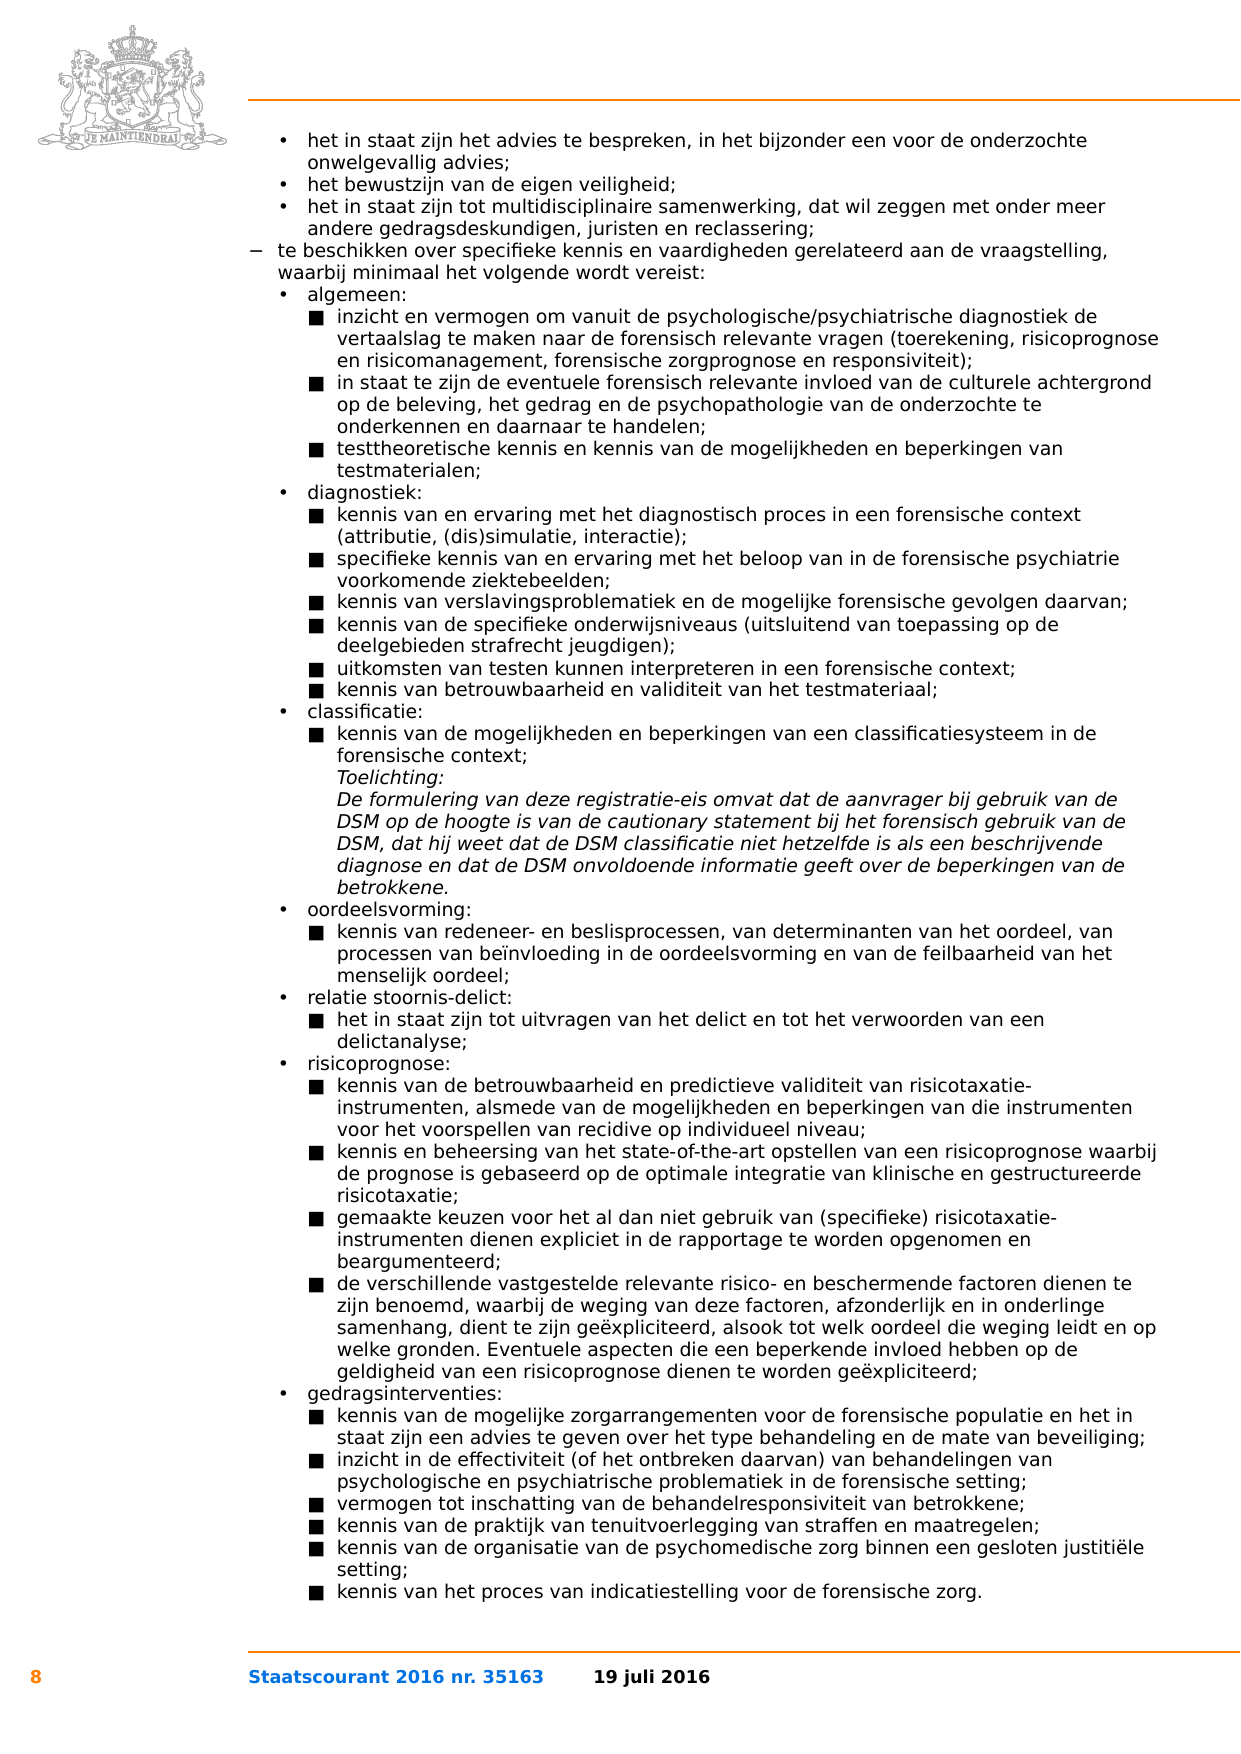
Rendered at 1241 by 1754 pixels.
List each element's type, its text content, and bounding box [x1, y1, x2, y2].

text ■ inzicht in de effectiviteit (of het ontbreken daarvan) van behandelingen van psychologische en psychiatrische problematiek in de forensische setting; [307, 1449, 1163, 1493]
text • relatie stoornis-delict: [278, 987, 1163, 1009]
text ■ uitkomsten van testen kunnen interpreteren in een forensische context; [307, 657, 1163, 679]
text ■ kennis van de mogelijke zorgarrangementen voor de forensische populatie en het in staat zijn een advies te geven over het type behandeling en de mate van beveiliging; [307, 1405, 1163, 1449]
text ■ testtheoretische kennis en kennis van de mogelijkheden en beperkingen van testmaterialen; [307, 438, 1163, 482]
text De formulering van deze registratie-eis omvat dat de aanvrager bij gebruik van de DSM op de hoogte is van de cautionary statement bij het forensisch gebruik van de DSM, dat hij weet dat de DSM classificatie niet hetzelfde is als een beschrijvende diagnose en dat de DSM onvoldoende informatie geeft over de beperkingen van de betrokkene. [337, 789, 1163, 899]
text ■ kennis van het proces van indicatiestelling voor de forensische zorg. [307, 1581, 1163, 1602]
text • oordeelsvorming: [278, 899, 1163, 921]
text • risicoprognose: [278, 1053, 1163, 1075]
text ■ kennis van de praktijk van tenuitvoerlegging van straffen en maatregelen; [307, 1514, 1163, 1537]
text ■ specifieke kennis van en ervaring met het beloop van in de forensische psychiatrie voorkomende ziektebeelden; [307, 547, 1163, 591]
text ■ kennis van redeneer- en beslisprocessen, van determinanten van het oordeel, van processen van beïnvloeding in de oordeelsvorming en van de feilbaarheid van het menselijk oordeel; [307, 921, 1163, 987]
picture [38, 25, 227, 150]
text ■ vermogen tot inschatting van de behandelresponsiviteit van betrokkene; [307, 1493, 1163, 1514]
text ■ in staat te zijn de eventuele forensisch relevante invloed van de culturele achtergrond op de beleving, het gedrag en de psychopathologie van de onderzochte te onderkennen en daarnaar te handelen; [307, 372, 1163, 438]
text − te beschikken over specifieke kennis en vaardigheden gerelateerd aan de vraagstelling, waarbij minimaal het volgende wordt vereist: [248, 240, 1163, 284]
text ■ de verschillende vastgestelde relevante risico- en beschermende factoren dienen te zijn benoemd, waarbij de weging van deze factoren, afzonderlijk en in onderlinge samenhang, dient te zijn geëxpliciteerd, alsook tot welk oordeel die weging leidt en op welke gronden. Eventuele aspecten die een beperkende invloed hebben op de geldigheid van een risicoprognose dienen te worden geëxpliciteerd; [307, 1273, 1163, 1383]
text ■ het in staat zijn tot uitvragen van het delict en tot het verwoorden van een delictanalyse; [307, 1009, 1163, 1053]
text ■ kennis van de mogelijkheden en beperkingen van een classificatiesysteem in de forensische context; [307, 723, 1163, 767]
text • het in staat zijn tot multidisciplinaire samenwerking, dat wil zeggen met onder meer andere gedragsdeskundigen, juristen en reclassering; [278, 196, 1163, 240]
text ■ kennis van en ervaring met het diagnostisch proces in een forensische context (attributie, (dis)simulatie, interactie); [307, 503, 1163, 547]
text • het in staat zijn het advies te bespreken, in het bijzonder een voor de onderzochte onwelgevallig advies; [278, 130, 1163, 174]
text • diagnostiek: [278, 482, 1163, 503]
text ■ kennis van verslavingsproblematiek en de mogelijke forensische gevolgen daarvan; [307, 591, 1163, 613]
text • algemeen: [278, 284, 1163, 306]
text ■ kennis en beheersing van het state-of-the-art opstellen van een risicoprognose waarbij de prognose is gebaseerd op de optimale integratie van klinische en gestructureerde risicotaxatie; [307, 1141, 1163, 1207]
text ■ inzicht en vermogen om vanuit de psychologische/psychiatrische diagnostiek de vertaalslag te maken naar de forensisch relevante vragen (toerekening, risicoprognose en risicomanagement, forensische zorgprognose en responsiviteit); [307, 306, 1163, 372]
text ■ kennis van de betrouwbaarheid en predictieve validiteit van risicotaxatie-instrumenten, alsmede van de mogelijkheden en beperkingen van die instrumenten voor het voorspellen van recidive op individueel niveau; [307, 1075, 1163, 1141]
text ■ kennis van de specifieke onderwijsniveaus (uitsluitend van toepassing op de deelgebieden strafrecht jeugdigen); [307, 613, 1163, 657]
text ■ kennis van betrouwbaarheid en validiteit van het testmateriaal; [307, 679, 1163, 701]
text • classificatie: [278, 701, 1163, 723]
text Toelichting: [337, 767, 1163, 789]
text ■ kennis van de organisatie van de psychomedische zorg binnen een gesloten justitiële setting; [307, 1537, 1163, 1581]
text ■ gemaakte keuzen voor het al dan niet gebruik van (specifieke) risicotaxatie-instrumenten dienen expliciet in de rapportage te worden opgenomen en beargumenteerd; [307, 1207, 1163, 1273]
text • gedragsinterventies: [278, 1383, 1163, 1405]
text • het bewustzijn van de eigen veiligheid; [278, 174, 1163, 196]
